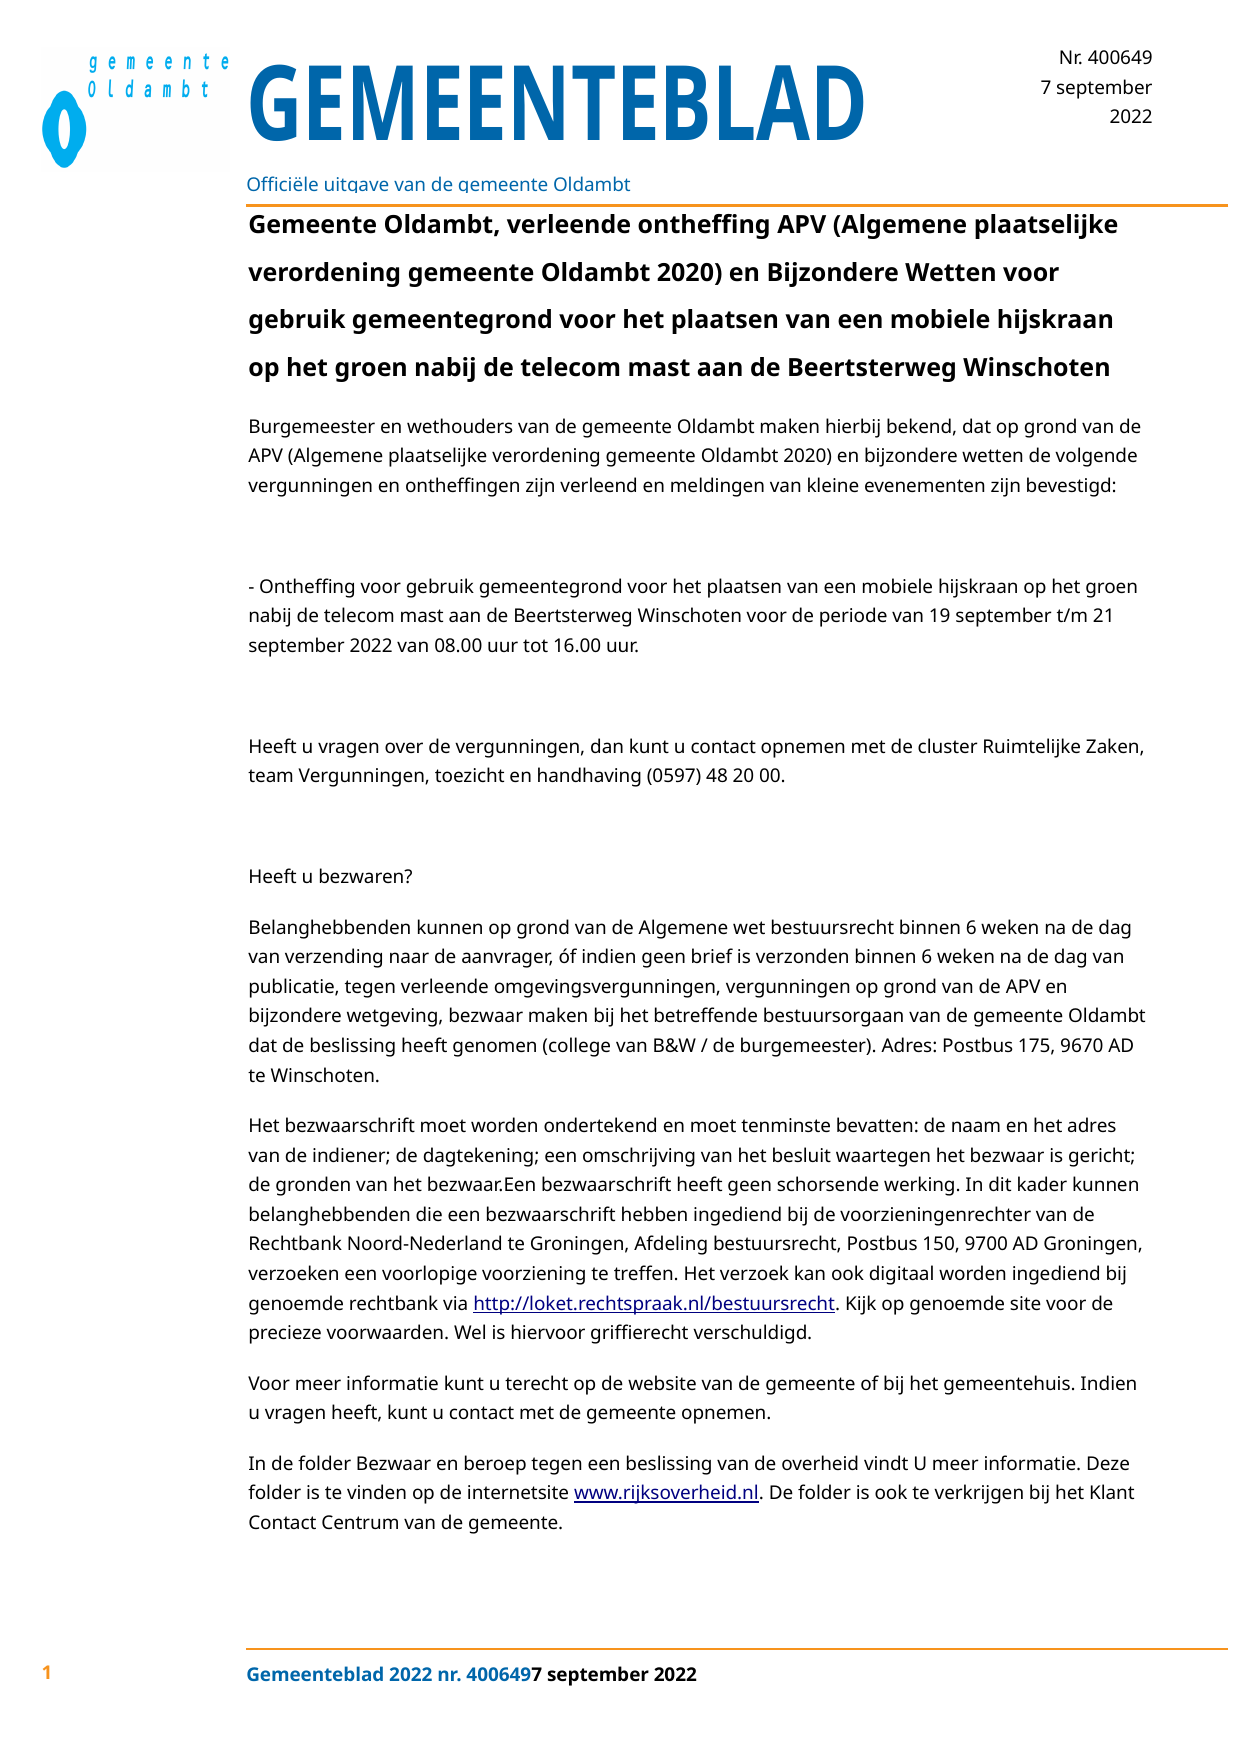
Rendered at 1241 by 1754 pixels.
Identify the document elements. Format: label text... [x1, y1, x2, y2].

text Het bezwaarschrift moet worden ondertekend en moet tenminste bevatten: de naam en het adres van de indiener; de dagtekening; een omschrijving van het besluit waartegen het bezwaar is gericht; de gronden van het bezwaar.Een bezwaarschrift heeft geen schorsende werking. In dit kader kunnen belanghebbenden die een bezwaarschrift hebben ingediend bij de voorzieningenrechter van de Rechtbank Noord-Nederland te Groningen, Afdeling bestuursrecht, Postbus 150, 9700 AD Groningen, verzoeken een voorlopige voorziening te treffen. Het verzoek kan ook digitaal worden ingediend bij genoemde rechtbank via http://loket.rechtspraak.nl/bestuursrecht. Kijk op genoemde site voor de precieze voorwaarden. Wel is hiervoor griffierecht verschuldigd. [248, 1112, 1152, 1345]
text Gemeente Oldambt, verleende ontheffing APV (Algemene plaatselijke verordening gemeente Oldambt 2020) en Bijzondere Wetten voor gebruik gemeentegrond voor het plaatsen van een mobiele hijskraan op het groen nabij de telecom mast aan de Beertsterweg Winschoten [248, 207, 1152, 384]
text Belanghebbenden kunnen op grond van de Algemene wet bestuursrecht binnen 6 weken na de dag van verzending naar de aanvrager, óf indien geen brief is verzonden binnen 6 weken na de dag van publicatie, tegen verleende omgevingsvergunningen, vergunningen op grond van de APV en bijzondere wetgeving, bezwaar maken bij het betreffende bestuursorgaan van de gemeente Oldambt dat de beslissing heeft genomen (college van B&W / de burgemeester). Adres: Postbus 175, 9670 AD te Winschoten. [248, 914, 1152, 1088]
text Voor meer informatie kunt u terecht op de website van de gemeente of bij het gemeentehuis. Indien u vragen heeft, kunt u contact met de gemeente opnemen. [248, 1370, 1152, 1425]
text Heeft u bezwaren? [248, 863, 1152, 889]
text - Ontheffing voor gebruik gemeentegrond voor het plaatsen van een mobiele hijskraan op het groen nabij de telecom mast aan de Beertsterweg Winschoten voor de periode van 19 september t/m 21 september 2022 van 08.00 uur tot 16.00 uur. [248, 573, 1152, 658]
text Heeft u vragen over de vergunningen, dan kunt u contact opnemen met de cluster Ruimtelijke Zaken, team Vergunningen, toezicht en handhaving (0597) 48 20 00. [248, 733, 1152, 788]
text Burgemeester en wethouders van de gemeente Oldambt maken hierbij bekend, dat op grond van de APV (Algemene plaatselijke verordening gemeente Oldambt 2020) en bijzondere wetten de volgende vergunningen en ontheffingen zijn verleend en meldingen van kleine evenementen zijn bevestigd: [248, 413, 1152, 498]
text In de folder Bezwaar en beroep tegen een beslissing van de overheid vindt U meer informatie. Deze folder is te vinden op de internetsite www.rijksoverheid.nl. De folder is ook te verkrijgen bij het Klant Contact Centrum van de gemeente. [248, 1450, 1152, 1535]
picture [41, 47, 231, 172]
